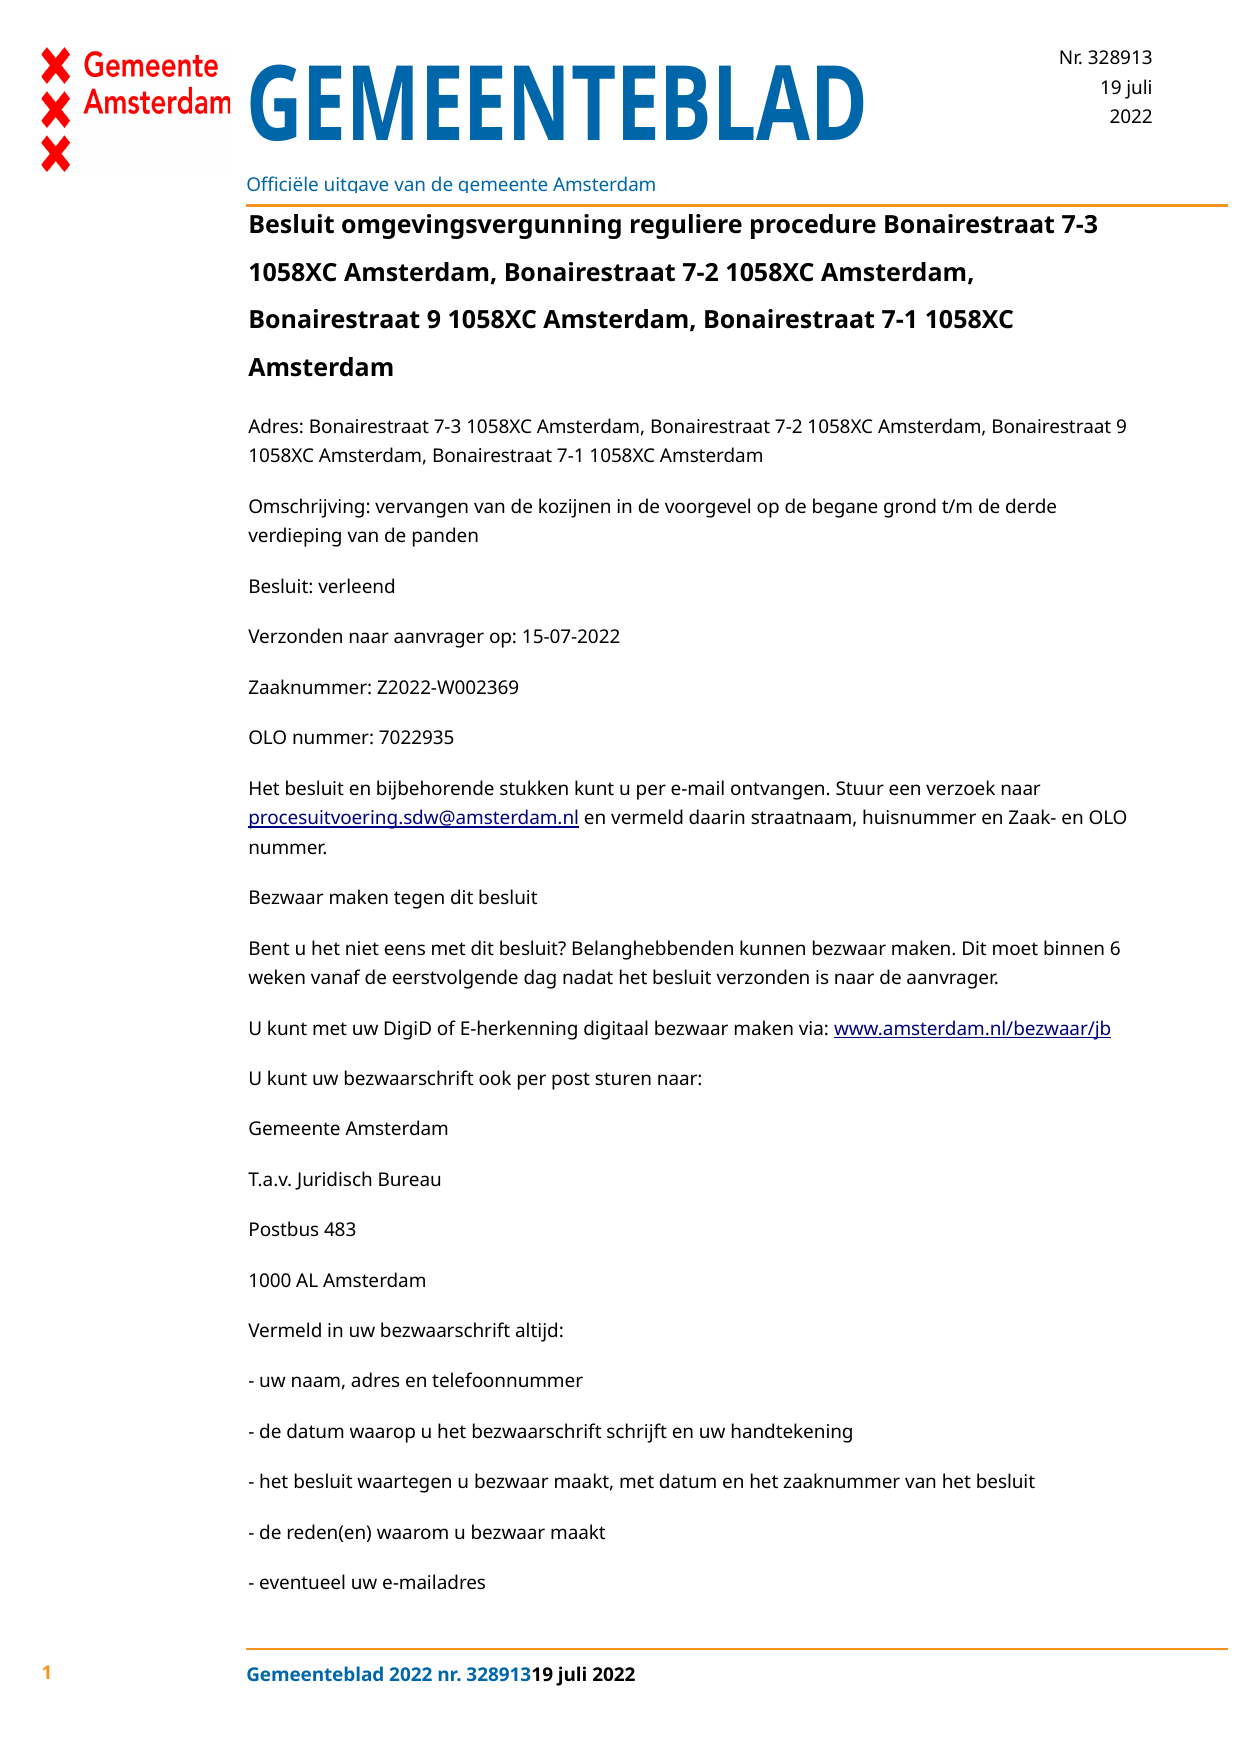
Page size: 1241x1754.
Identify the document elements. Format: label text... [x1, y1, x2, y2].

text Bezwaar maken tegen dit besluit [248, 884, 1152, 910]
text - het besluit waartegen u bezwaar maakt, met datum en het zaaknummer van het besluit [248, 1468, 1152, 1494]
text Besluit omgevingsvergunning reguliere procedure Bonairestraat 7-3 1058XC Amsterdam, Bonairestraat 7-2 1058XC Amsterdam, Bonairestraat 9 1058XC Amsterdam, Bonairestraat 7-1 1058XC Amsterdam [248, 207, 1152, 384]
text - de reden(en) waarom u bezwaar maakt [248, 1519, 1152, 1545]
text Het besluit en bijbehorende stukken kunt u per e-mail ontvangen. Stuur een verzoek naar procesuitvoering.sdw@amsterdam.nl en vermeld daarin straatnaam, huisnummer en Zaak- en OLO nummer. [248, 775, 1152, 860]
text U kunt met uw DigiD of E-herkenning digitaal bezwaar maken via: www.amsterdam.nl/bezwaar/jb [248, 1015, 1152, 1041]
text Bent u het niet eens met dit besluit? Belanghebbenden kunnen bezwaar maken. Dit moet binnen 6 weken vanaf de eerstvolgende dag nadat het besluit verzonden is naar de aanvrager. [248, 935, 1152, 990]
text Verzonden naar aanvrager op: 15-07-2022 [248, 623, 1152, 649]
text Adres: Bonairestraat 7-3 1058XC Amsterdam, Bonairestraat 7-2 1058XC Amsterdam, Bonairestraat 9 1058XC Amsterdam, Bonairestraat 7-1 1058XC Amsterdam [248, 413, 1152, 468]
text - eventueel uw e-mailadres [248, 1569, 1152, 1595]
text U kunt uw bezwaarschrift ook per post sturen naar: [248, 1065, 1152, 1091]
text 1000 AL Amsterdam [248, 1267, 1152, 1293]
picture [41, 47, 231, 172]
text OLO nummer: 7022935 [248, 724, 1152, 750]
text Omschrijving: vervangen van de kozijnen in de voorgevel op de begane grond t/m de derde verdieping van de panden [248, 493, 1152, 548]
text T.a.v. Juridisch Bureau [248, 1166, 1152, 1192]
text Gemeente Amsterdam [248, 1116, 1152, 1141]
text Besluit: verleend [248, 573, 1152, 599]
text - uw naam, adres en telefoonnummer [248, 1368, 1152, 1393]
text Zaaknummer: Z2022-W002369 [248, 674, 1152, 700]
text Vermeld in uw bezwaarschrift altijd: [248, 1317, 1152, 1343]
text Postbus 483 [248, 1216, 1152, 1242]
text - de datum waarop u het bezwaarschrift schrijft en uw handtekening [248, 1418, 1152, 1444]
